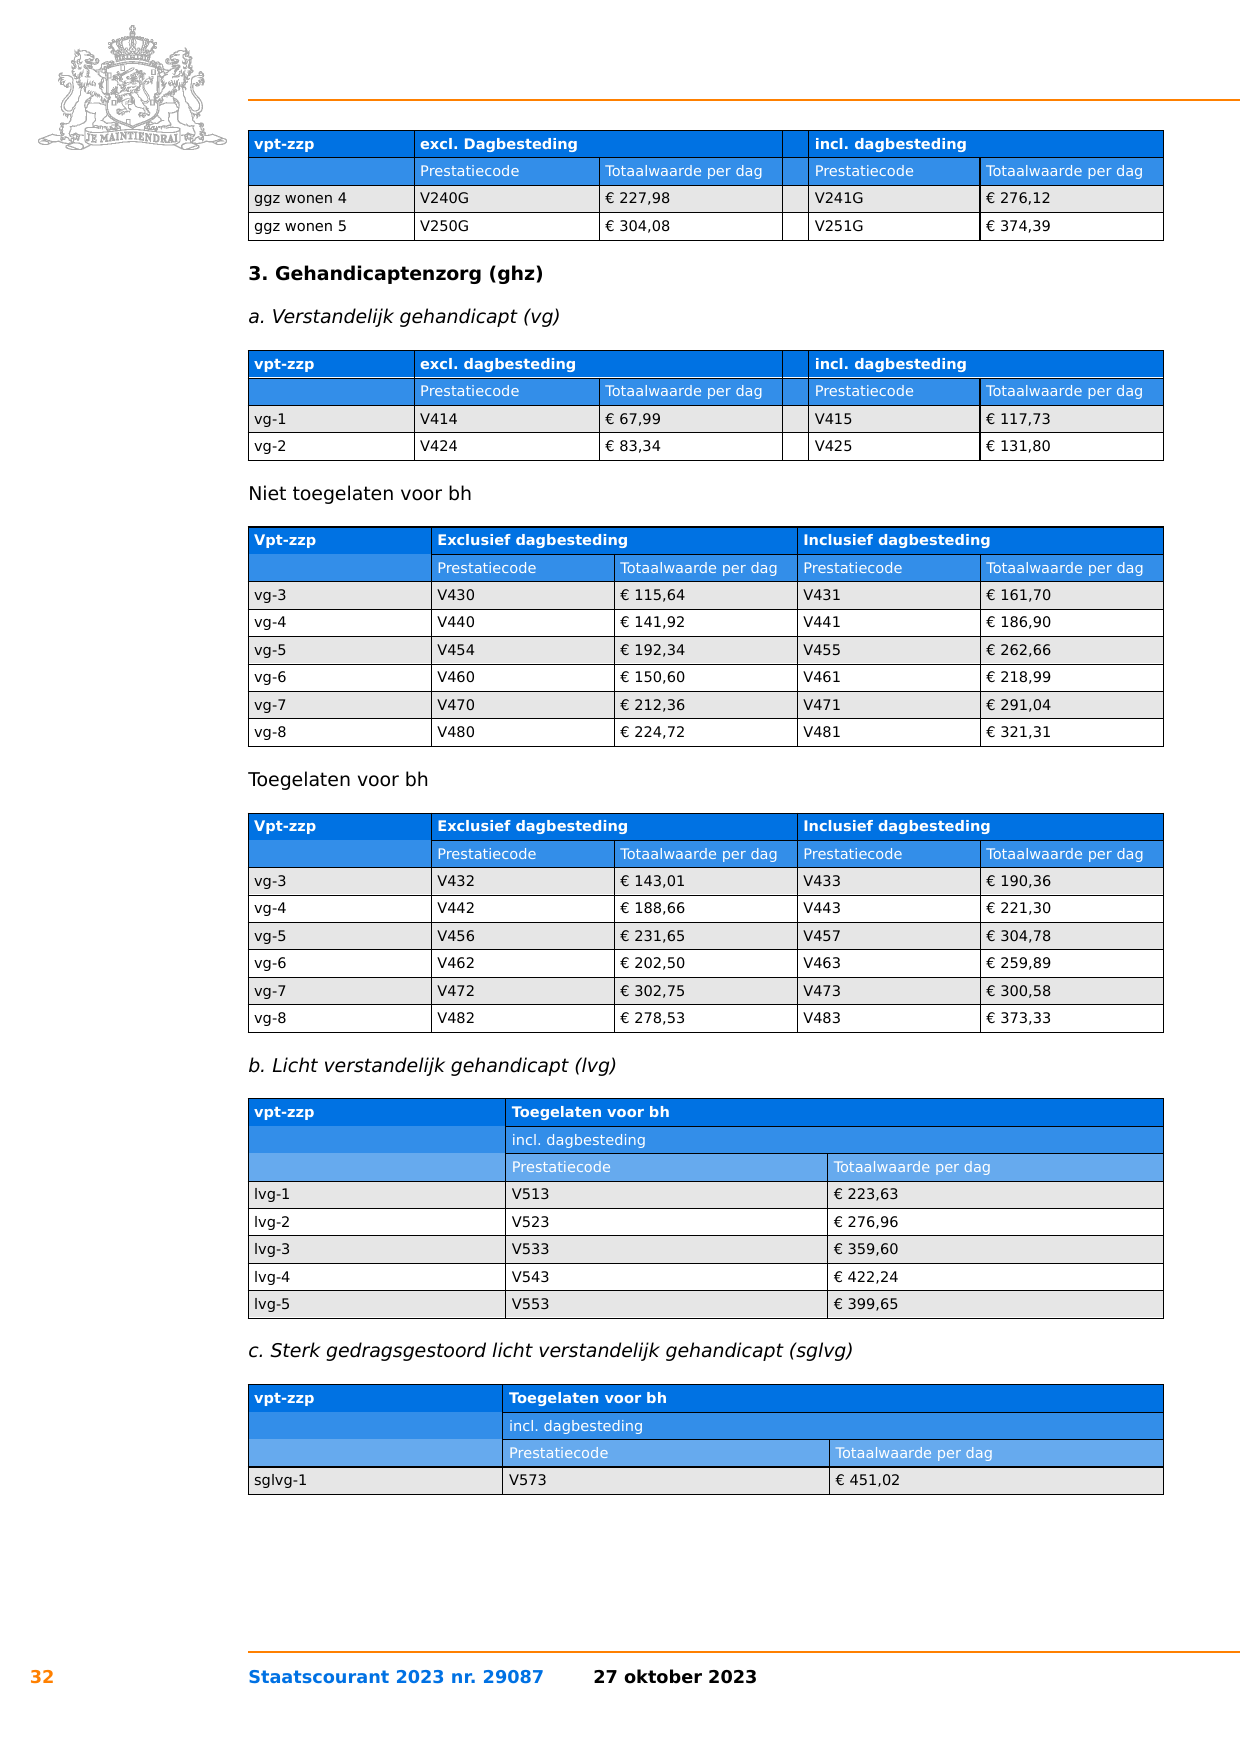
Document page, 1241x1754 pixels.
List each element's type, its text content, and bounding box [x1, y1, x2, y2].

table_cell € 218,99 [981, 665, 1163, 691]
subtitle a. Verstandelijk gehandicapt (vg) [248, 306, 1163, 328]
table_cell € 302,75 [615, 978, 797, 1004]
table_cell V240G [415, 186, 599, 212]
table_cell vg-3 [249, 582, 431, 609]
table_cell € 451,02 [830, 1468, 1163, 1494]
table_cell vg-1 [249, 406, 414, 432]
table_cell V425 [809, 433, 979, 460]
table_cell Totaalwaarde per dag [615, 841, 797, 867]
table_cell Totaalwaarde per dag [615, 555, 797, 581]
table_cell V457 [798, 923, 980, 949]
table_cell [783, 433, 808, 460]
table_cell V483 [798, 1005, 980, 1032]
table_cell sglvg-1 [249, 1468, 502, 1494]
subtitle b. Licht verstandelijk gehandicapt (lvg) [248, 1054, 1163, 1076]
table_cell vg-2 [249, 433, 414, 460]
table_cell € 231,65 [615, 923, 797, 949]
table_cell Prestatiecode [432, 555, 614, 581]
table_header Exclusief dagbesteding [432, 528, 797, 554]
table_cell [249, 158, 414, 185]
table_cell [783, 186, 808, 212]
table_cell V473 [798, 978, 980, 1004]
table_cell € 192,34 [615, 637, 797, 663]
table_cell € 131,80 [981, 433, 1163, 460]
table_cell V462 [432, 950, 614, 977]
table_cell € 321,31 [981, 719, 1163, 746]
table_header excl. dagbesteding [415, 351, 782, 377]
table_header vpt-zzp [249, 131, 414, 157]
table_cell € 212,36 [615, 692, 797, 718]
table_cell V481 [798, 719, 980, 746]
table_cell vg-4 [249, 610, 431, 636]
table_cell Prestatiecode [798, 841, 980, 867]
table_cell € 83,34 [600, 433, 782, 460]
table_cell vg-7 [249, 692, 431, 718]
table_header vpt-zzp [249, 351, 414, 377]
table_cell € 143,01 [615, 868, 797, 894]
table_cell € 276,12 [981, 186, 1163, 212]
table_cell Prestatiecode [503, 1440, 829, 1466]
table_cell vg-5 [249, 923, 431, 949]
table_cell lvg-2 [249, 1209, 505, 1235]
table_header Exclusief dagbesteding [432, 814, 797, 840]
table_header excl. Dagbesteding [415, 131, 782, 157]
table_cell V454 [432, 637, 614, 663]
table_cell € 374,39 [981, 213, 1163, 239]
table_cell Prestatiecode [809, 158, 979, 185]
table_cell V442 [432, 896, 614, 922]
table_cell V513 [506, 1182, 827, 1208]
table_header [783, 351, 808, 377]
picture [38, 25, 227, 150]
table_cell vg-3 [249, 868, 431, 894]
table_cell [783, 213, 808, 239]
table_cell [783, 379, 808, 405]
table_cell V415 [809, 406, 979, 432]
table_cell V482 [432, 1005, 614, 1032]
table_cell € 304,78 [981, 923, 1163, 949]
table_cell € 276,96 [828, 1209, 1163, 1235]
table_header Inclusief dagbesteding [798, 814, 1163, 840]
table_cell V471 [798, 692, 980, 718]
table_cell V456 [432, 923, 614, 949]
table_cell ggz wonen 4 [249, 186, 414, 212]
table_cell V440 [432, 610, 614, 636]
table_cell vg-8 [249, 719, 431, 746]
subtitle Niet toegelaten voor bh [248, 483, 1163, 504]
table_cell € 186,90 [981, 610, 1163, 636]
table_cell Prestatiecode [809, 379, 979, 405]
table_cell V431 [798, 582, 980, 609]
table_cell Totaalwaarde per dag [828, 1154, 1163, 1181]
table_cell € 115,64 [615, 582, 797, 609]
table_cell [783, 406, 808, 432]
table_cell € 422,24 [828, 1264, 1163, 1290]
table_cell € 359,60 [828, 1236, 1163, 1263]
table_cell V251G [809, 213, 979, 239]
table_cell ggz wonen 5 [249, 213, 414, 239]
table_cell lvg-4 [249, 1264, 505, 1290]
table_cell Totaalwaarde per dag [600, 158, 782, 185]
table_cell € 373,33 [981, 1005, 1163, 1032]
table_cell € 223,63 [828, 1182, 1163, 1208]
table_cell Totaalwaarde per dag [830, 1440, 1163, 1466]
table_cell € 221,30 [981, 896, 1163, 922]
table_cell V472 [432, 978, 614, 1004]
table_cell vg-4 [249, 896, 431, 922]
table_cell V250G [415, 213, 599, 239]
table_cell € 300,58 [981, 978, 1163, 1004]
table_cell Prestatiecode [415, 379, 599, 405]
table_cell € 141,92 [615, 610, 797, 636]
table_cell incl. dagbesteding [503, 1413, 1163, 1439]
table_cell € 161,70 [981, 582, 1163, 609]
table_cell € 224,72 [615, 719, 797, 746]
table_cell € 399,65 [828, 1291, 1163, 1317]
table_cell V461 [798, 665, 980, 691]
table_cell Totaalwaarde per dag [981, 841, 1163, 867]
table_cell V241G [809, 186, 979, 212]
table_cell Totaalwaarde per dag [981, 158, 1163, 185]
table_cell V433 [798, 868, 980, 894]
table_cell lvg-3 [249, 1236, 505, 1263]
table_cell V523 [506, 1209, 827, 1235]
table_cell Prestatiecode [506, 1154, 827, 1181]
table_cell € 278,53 [615, 1005, 797, 1032]
table_cell V553 [506, 1291, 827, 1317]
table_cell € 202,50 [615, 950, 797, 977]
table_header Vpt-zzp [249, 814, 431, 840]
table_cell Totaalwaarde per dag [600, 379, 782, 405]
table_cell vg-7 [249, 978, 431, 1004]
table_cell Totaalwaarde per dag [981, 555, 1163, 581]
table_cell [783, 158, 808, 185]
table_cell V455 [798, 637, 980, 663]
table_cell € 190,36 [981, 868, 1163, 894]
subtitle c. Sterk gedragsgestoord licht verstandelijk gehandicapt (sglvg) [248, 1340, 1163, 1362]
table_cell lvg-5 [249, 1291, 505, 1317]
table_header Toegelaten voor bh [506, 1099, 1163, 1126]
table_cell V543 [506, 1264, 827, 1290]
table_cell V443 [798, 896, 980, 922]
table_cell V470 [432, 692, 614, 718]
table_cell V432 [432, 868, 614, 894]
table_cell incl. dagbesteding [506, 1127, 1163, 1153]
table_cell V414 [415, 406, 599, 432]
table_cell € 67,99 [600, 406, 782, 432]
table_cell € 291,04 [981, 692, 1163, 718]
table_cell € 227,98 [600, 186, 782, 212]
table_cell V460 [432, 665, 614, 691]
table_header Inclusief dagbesteding [798, 528, 1163, 554]
table_cell Prestatiecode [432, 841, 614, 867]
table_cell vg-6 [249, 665, 431, 691]
table_cell Prestatiecode [798, 555, 980, 581]
subtitle 3. Gehandicaptenzorg (ghz) [248, 262, 1163, 284]
table_cell lvg-1 [249, 1182, 505, 1208]
table_cell vg-8 [249, 1005, 431, 1032]
table_cell V533 [506, 1236, 827, 1263]
table_cell V424 [415, 433, 599, 460]
table_cell V430 [432, 582, 614, 609]
table_header incl. dagbesteding [809, 351, 1163, 377]
subtitle Toegelaten voor bh [248, 768, 1163, 791]
table_cell € 304,08 [600, 213, 782, 239]
table_cell vg-6 [249, 950, 431, 977]
table_cell € 150,60 [615, 665, 797, 691]
table_cell Totaalwaarde per dag [981, 379, 1163, 405]
table_cell V573 [503, 1468, 829, 1494]
table_cell vg-5 [249, 637, 431, 663]
table_header vpt-zzp [249, 1099, 505, 1126]
table_header vpt-zzp [249, 1385, 502, 1412]
table_cell V441 [798, 610, 980, 636]
table_cell € 262,66 [981, 637, 1163, 663]
table_header Toegelaten voor bh [503, 1385, 1163, 1412]
table_cell € 259,89 [981, 950, 1163, 977]
table_cell [249, 379, 414, 405]
table_header incl. dagbesteding [809, 131, 1163, 157]
table_header Vpt-zzp [249, 528, 431, 554]
table_header [783, 131, 808, 157]
table_cell V463 [798, 950, 980, 977]
table_cell € 117,73 [981, 406, 1163, 432]
table_cell € 188,66 [615, 896, 797, 922]
table_cell Prestatiecode [415, 158, 599, 185]
table_cell V480 [432, 719, 614, 746]
